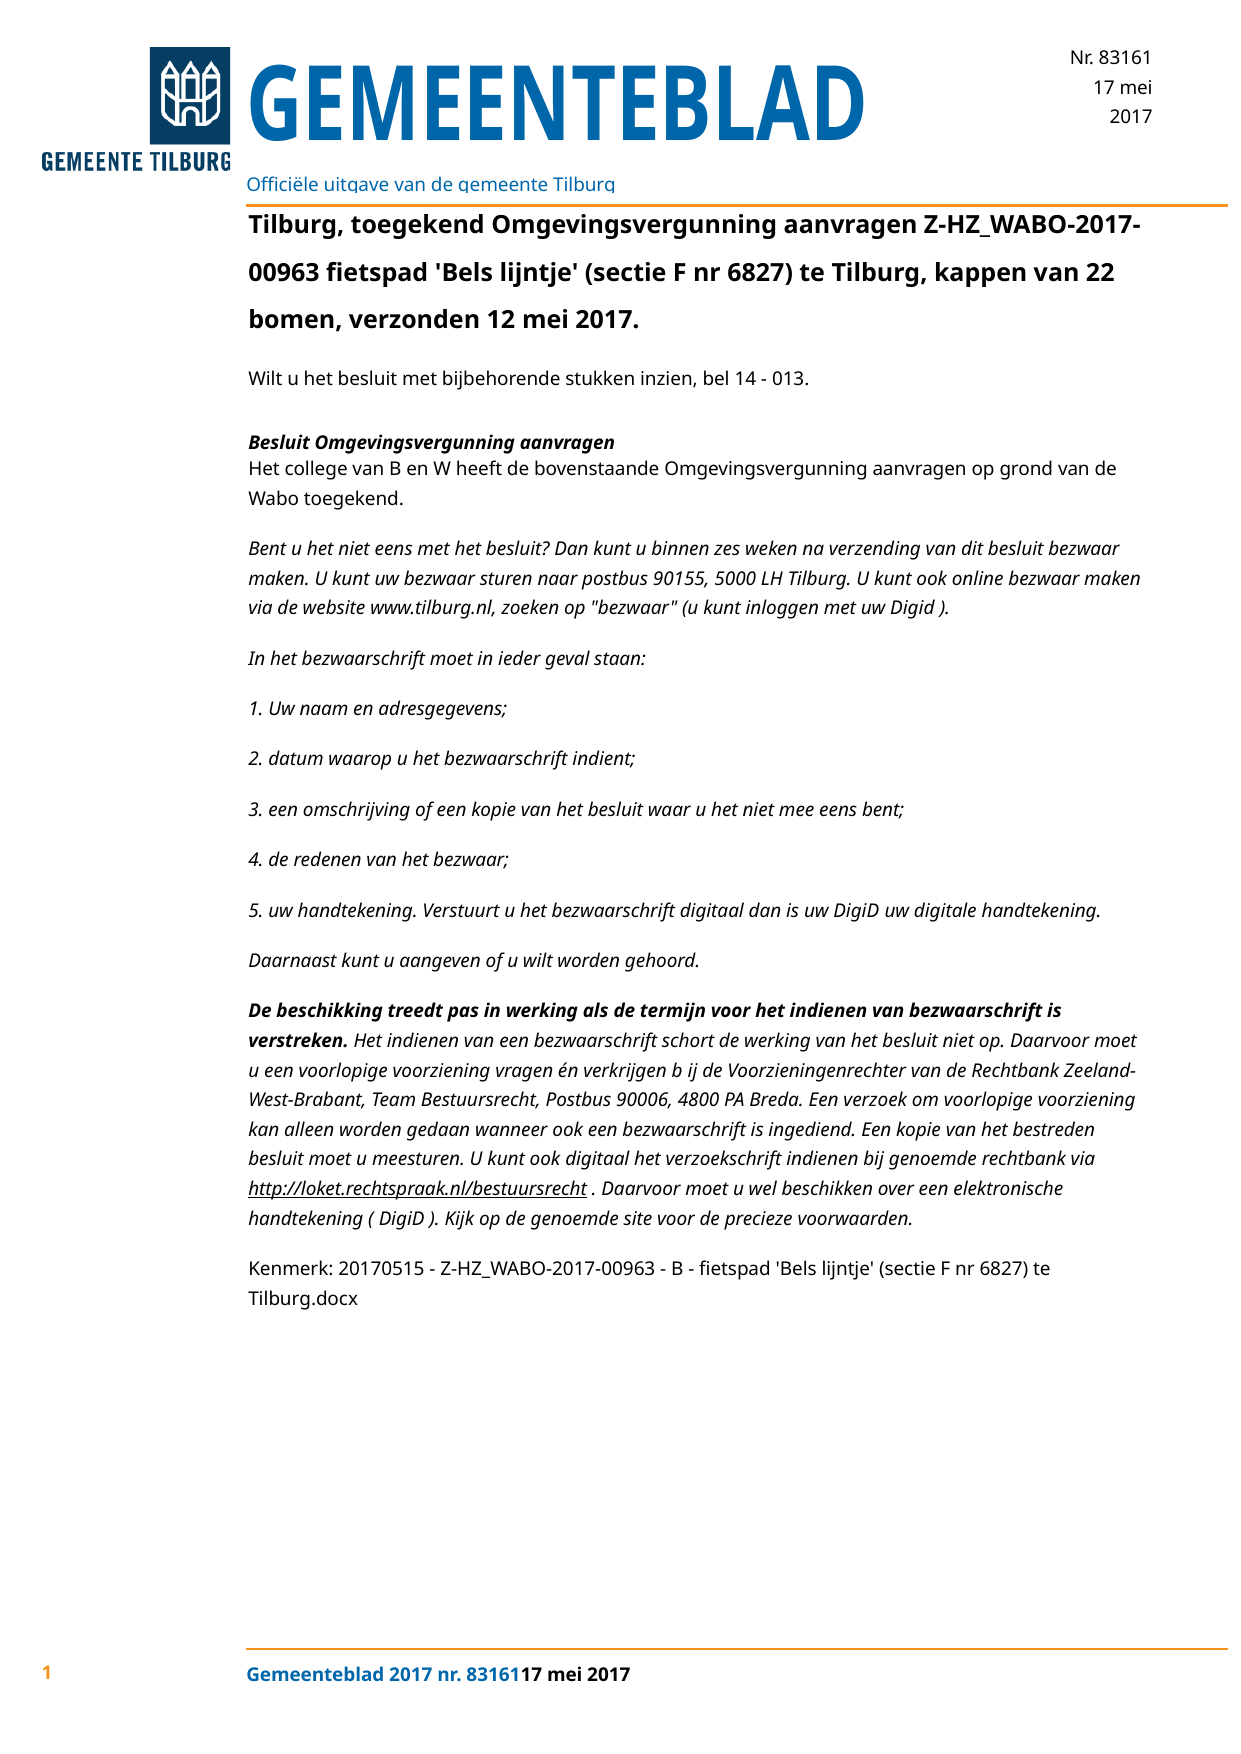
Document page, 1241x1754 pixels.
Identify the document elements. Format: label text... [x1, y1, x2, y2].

text 4. de redenen van het bezwaar; [248, 846, 1152, 872]
text In het bezwaarschrift moet in ieder geval staan: [248, 645, 1152, 671]
text Kenmerk: 20170515 - Z-HZ_WABO-2017-00963 - B - fietspad 'Bels lijntje' (sectie F nr 6827) te Tilburg.docx [248, 1255, 1152, 1311]
text Tilburg, toegekend Omgevingsvergunning aanvragen Z-HZ_WABO-2017-00963 fietspad 'Bels lijntje' (sectie F nr 6827) te Tilburg, kappen van 22 bomen, verzonden 12 mei 2017. [248, 207, 1152, 336]
text Wilt u het besluit met bijbehorende stukken inzien, bel 14 - 013. [248, 366, 1152, 391]
text Het college van B en W heeft de bovenstaande Omgevingsvergunning aanvragen op grond van de Wabo toegekend. [248, 455, 1152, 511]
picture [41, 47, 231, 172]
text 5. uw handtekening. Verstuurt u het bezwaarschrift digitaal dan is uw DigiD uw digitale handtekening. [248, 897, 1152, 923]
text Daarnaast kunt u aangeven of u wilt worden gehoord. [248, 947, 1152, 973]
text 3. een omschrijving of een kopie van het besluit waar u het niet mee eens bent; [248, 796, 1152, 822]
text Besluit Omgevingsvergunning aanvragen [248, 429, 1152, 455]
text Bent u het niet eens met het besluit? Dan kunt u binnen zes weken na verzending van dit besluit bezwaar maken. U kunt uw bezwaar sturen naar postbus 90155, 5000 LH Tilburg. U kunt ook online bezwaar maken via de website www.tilburg.nl, zoeken op "bezwaar" (u kunt inloggen met uw Digid ). [248, 535, 1152, 620]
text 2. datum waarop u het bezwaarschrift indient; [248, 746, 1152, 771]
text De beschikking treedt pas in werking als de termijn voor het indienen van bezwaarschrift is verstreken. Het indienen van een bezwaarschrift schort de werking van het besluit niet op. Daarvoor moet u een voorlopige voorziening vragen én verkrijgen b ij de Voorzieningenrechter van de Rechtbank Zeeland-West-Brabant, Team Bestuursrecht, Postbus 90006, 4800 PA Breda. Een verzoek om voorlopige voorziening kan alleen worden gedaan wanneer ook een bezwaarschrift is ingediend. Een kopie van het bestreden besluit moet u meesturen. U kunt ook digitaal het verzoekschrift indienen bij genoemde rechtbank via http://loket.rechtspraak.nl/bestuursrecht . Daarvoor moet u wel beschikken over een elektronische handtekening ( DigiD ). Kijk op de genoemde site voor de precieze voorwaarden. [248, 998, 1152, 1231]
text 1. Uw naam en adresgegevens; [248, 695, 1152, 721]
